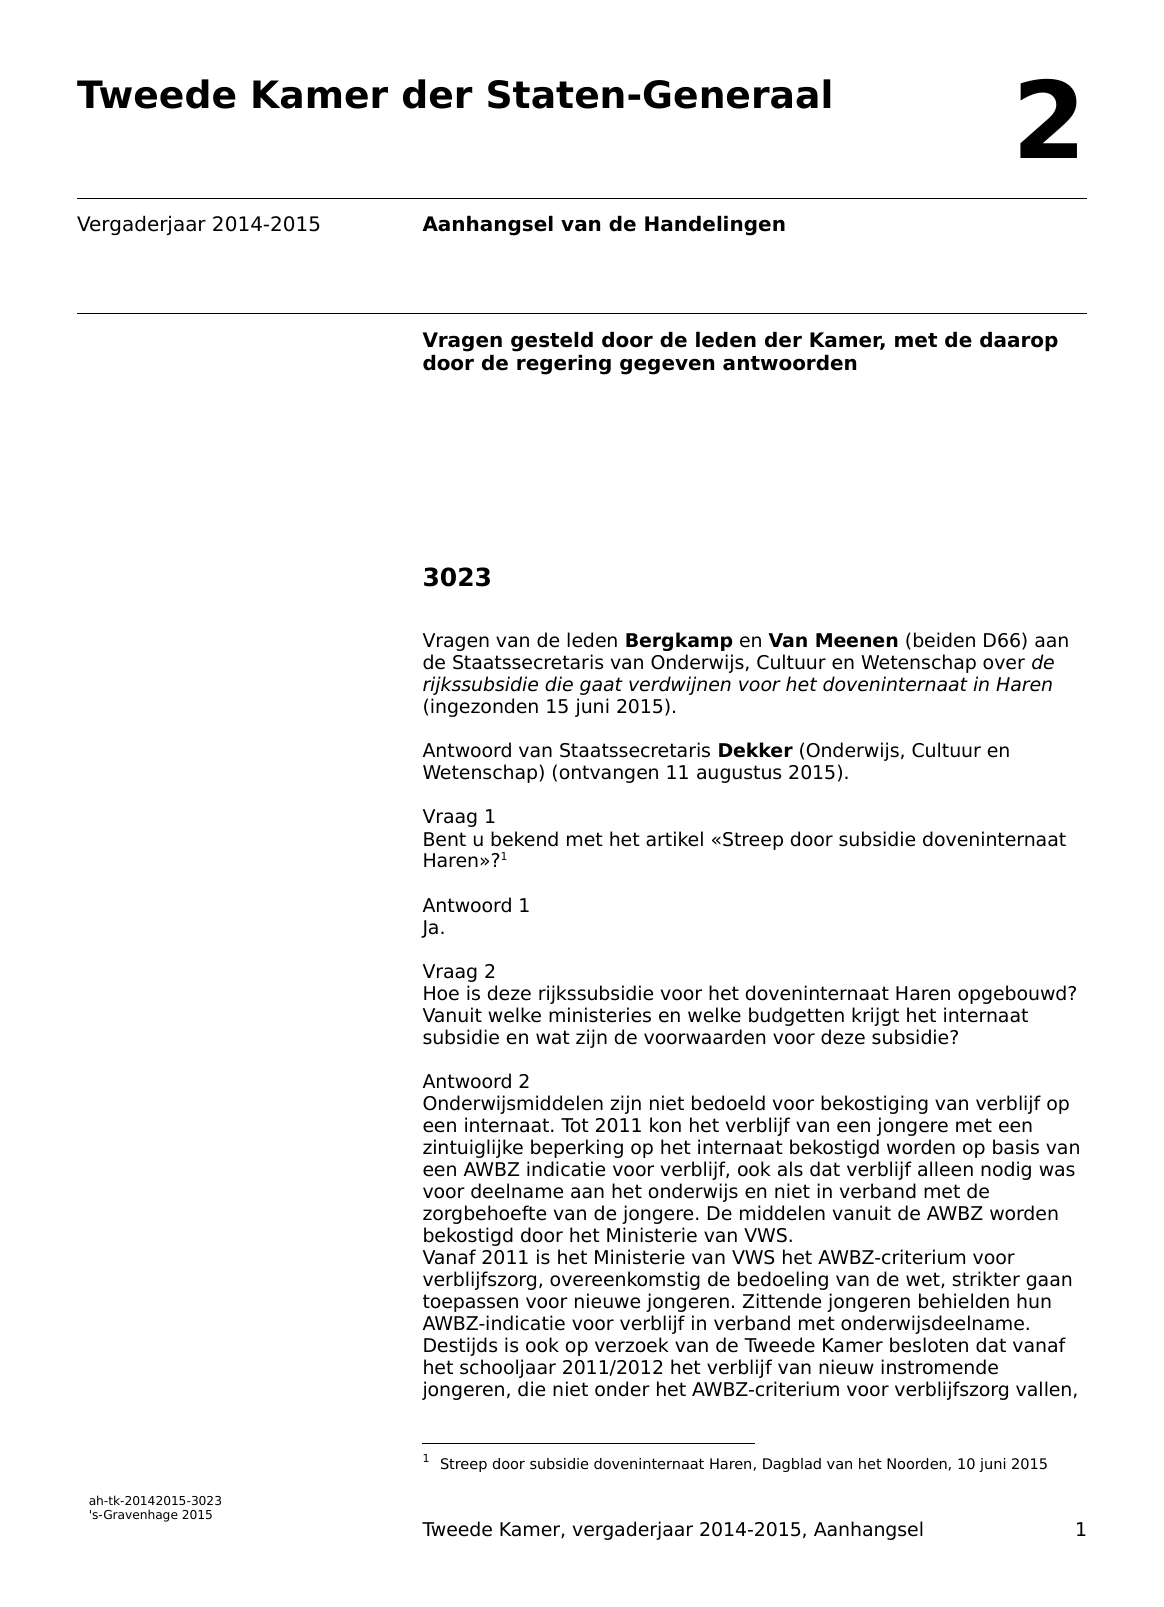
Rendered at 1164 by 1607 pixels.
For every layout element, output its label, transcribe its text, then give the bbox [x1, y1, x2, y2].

text Bent u bekend met het artikel «Streep door subsidie doveninternaat Haren»? [422, 828, 1087, 872]
text Streep door subsidie doveninternaat Haren, Dagblad van het Noorden, 10 juni 2015 [422, 1452, 1087, 1474]
text ah-tk-20142015-3023 [88, 1494, 323, 1508]
table_cell [77, 314, 422, 375]
table_header 2 [886, 59, 1087, 198]
text Antwoord 1 [422, 894, 1087, 917]
text Ja. [422, 917, 1087, 938]
text Antwoord 2 [422, 1071, 1087, 1093]
text Vraag 2 [422, 961, 1087, 983]
text 3023 [422, 563, 1087, 592]
text Vanaf 2011 is het Ministerie van VWS het AWBZ-criterium voor verblijfszorg, overeenkomstig de bedoeling van de wet, strikter gaan toepassen voor nieuwe jongeren. Zittende jongeren behielden hun AWBZ-indicatie voor verblijf in verband met onderwijsdeelname. Destijds is ook op verzoek van de Tweede Kamer besloten dat vanaf het schooljaar 2011/2012 het verblijf van nieuw instromende jongeren, die niet onder het AWBZ-criterium voor verblijfszorg vallen, [422, 1247, 1087, 1401]
text Vraag 1 [422, 806, 1087, 828]
table_cell Aanhangsel van de Handelingen [422, 199, 1087, 313]
table_cell Vragen gesteld door de leden der Kamer, met de daarop door de regering gegeven antwoorden [422, 314, 1087, 375]
text Antwoord van Staatssecretaris Dekker (Onderwijs, Cultuur en Wetenschap) (ontvangen 11 augustus 2015). [422, 740, 1087, 784]
text Vragen van de leden Bergkamp en Van Meenen (beiden D66) aan de Staatssecretaris van Onderwijs, Cultuur en Wetenschap over de rijkssubsidie die gaat verdwijnen voor het doveninternaat in Haren (ingezonden 15 juni 2015). [422, 630, 1087, 718]
table_header Tweede Kamer der Staten-Generaal [77, 59, 886, 198]
text Onderwijsmiddelen zijn niet bedoeld voor bekostiging van verblijf op een internaat. Tot 2011 kon het verblijf van een jongere met een zintuiglijke beperking op het internaat bekostigd worden op basis van een AWBZ indicatie voor verblijf, ook als dat verblijf alleen nodig was voor deelname aan het onderwijs en niet in verband met de zorgbehoefte van de jongere. De middelen vanuit de AWBZ worden bekostigd door het Ministerie van VWS. [422, 1093, 1087, 1247]
text 's-Gravenhage 2015 [88, 1508, 323, 1522]
text Hoe is deze rijkssubsidie voor het doveninternaat Haren opgebouwd? Vanuit welke ministeries en welke budgetten krijgt het internaat subsidie en wat zijn de voorwaarden voor deze subsidie? [422, 983, 1087, 1049]
table_cell Vergaderjaar 2014-2015 [77, 199, 422, 313]
